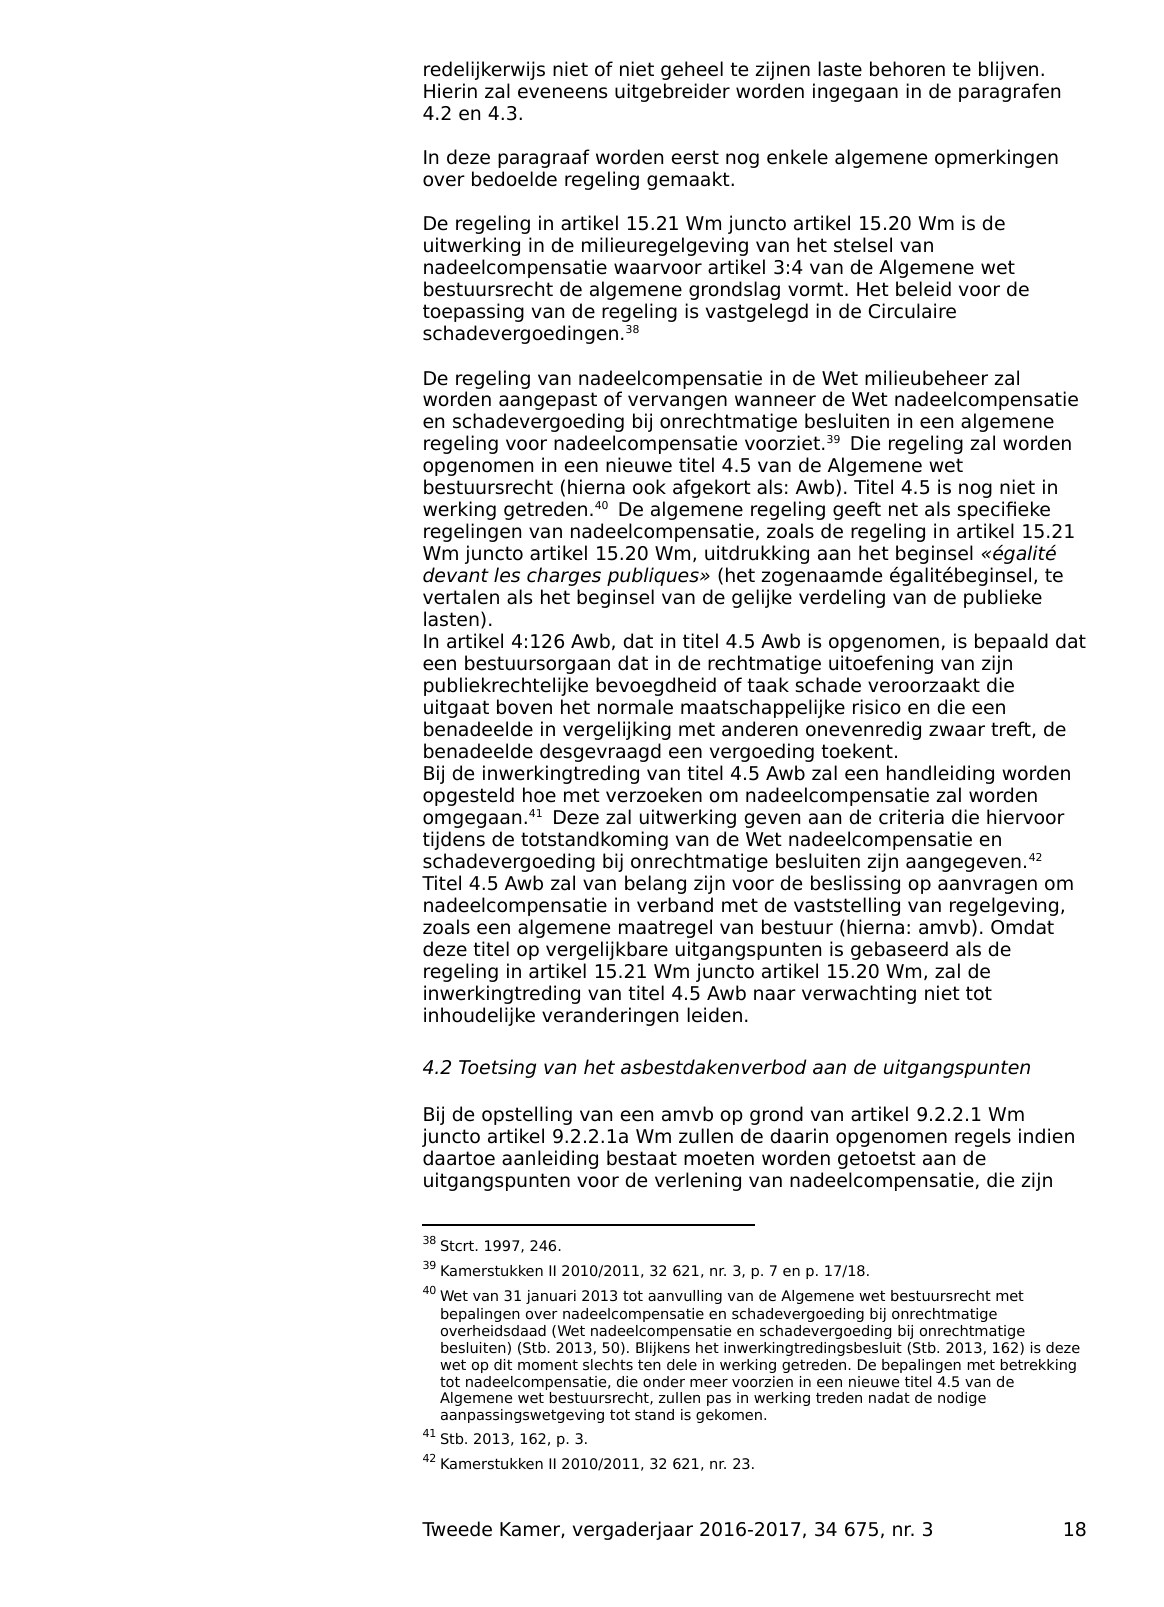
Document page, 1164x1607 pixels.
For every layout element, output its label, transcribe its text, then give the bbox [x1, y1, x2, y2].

text Wet van 31 januari 2013 tot aanvulling van de Algemene wet bestuursrecht met bepalingen over nadeelcompensatie en schadevergoeding bij onrechtmatige overheidsdaad (Wet nadeelcompensatie en schadevergoeding bij onrechtmatige besluiten) (Stb. 2013, 50). Blijkens het inwerkingtredingsbesluit (Stb. 2013, 162) is deze wet op dit moment slechts ten dele in werking getreden. De bepalingen met betrekking tot nadeelcompensatie, die onder meer voorzien in een nieuwe titel 4.5 van de Algemene wet bestuursrecht, zullen pas in werking treden nadat de nodige aanpassingswetgeving tot stand is gekomen. [422, 1284, 1087, 1424]
text De regeling in artikel 15.21 Wm juncto artikel 15.20 Wm is de uitwerking in de milieuregelgeving van het stelsel van nadeelcompensatie waarvoor artikel 3:4 van de Algemene wet bestuursrecht de algemene grondslag vormt. Het beleid voor de toepassing van de regeling is vastgelegd in de Circulaire schadevergoedingen. [422, 213, 1087, 345]
text Bij de opstelling van een amvb op grond van artikel 9.2.2.1 Wm juncto artikel 9.2.2.1a Wm zullen de daarin opgenomen regels indien daartoe aanleiding bestaat moeten worden getoetst aan de uitgangspunten voor de verlening van nadeelcompensatie, die zijn [422, 1104, 1087, 1192]
text Kamerstukken II 2010/2011, 32 621, nr. 3, p. 7 en p. 17/18. [422, 1259, 1087, 1281]
text Titel 4.5 Awb zal van belang zijn voor de beslissing op aanvragen om nadeelcompensatie in verband met de vaststelling van regelgeving, zoals een algemene maatregel van bestuur (hierna: amvb). Omdat deze titel op vergelijkbare uitgangspunten is gebaseerd als de regeling in artikel 15.21 Wm juncto artikel 15.20 Wm, zal de inwerkingtreding van titel 4.5 Awb naar verwachting niet tot inhoudelijke veranderingen leiden. [422, 873, 1087, 1027]
subtitle 4.2 Toetsing van het asbestdakenverbod aan de uitgangspunten [422, 1057, 1087, 1079]
text Kamerstukken II 2010/2011, 32 621, nr. 23. [422, 1452, 1087, 1474]
text De regeling van nadeelcompensatie in de Wet milieubeheer zal worden aangepast of vervangen wanneer de Wet nadeelcompensatie en schadevergoeding bij onrechtmatige besluiten in een algemene regeling voor nadeelcompensatie voorziet. Die regeling zal worden opgenomen in een nieuwe titel 4.5 van de Algemene wet bestuursrecht (hierna ook afgekort als: Awb). Titel 4.5 is nog niet in werking getreden. De algemene regeling geeft net als specifieke regelingen van nadeelcompensatie, zoals de regeling in artikel 15.21 Wm juncto artikel 15.20 Wm, uitdrukking aan het beginsel «égalité devant les charges publiques» (het zogenaamde égalitébeginsel, te vertalen als het beginsel van de gelijke verdeling van de publieke lasten). [422, 367, 1087, 631]
text Stb. 2013, 162, p. 3. [422, 1427, 1087, 1449]
text Bij de inwerkingtreding van titel 4.5 Awb zal een handleiding worden opgesteld hoe met verzoeken om nadeelcompensatie zal worden omgegaan. Deze zal uitwerking geven aan de criteria die hiervoor tijdens de totstandkoming van de Wet nadeelcompensatie en schadevergoeding bij onrechtmatige besluiten zijn aangegeven. [422, 763, 1087, 873]
text In deze paragraaf worden eerst nog enkele algemene opmerkingen over bedoelde regeling gemaakt. [422, 147, 1087, 191]
text Stcrt. 1997, 246. [422, 1234, 1087, 1256]
text In artikel 4:126 Awb, dat in titel 4.5 Awb is opgenomen, is bepaald dat een bestuursorgaan dat in de rechtmatige uitoefening van zijn publiekrechtelijke bevoegdheid of taak schade veroorzaakt die uitgaat boven het normale maatschappelijke risico en die een benadeelde in vergelijking met anderen onevenredig zwaar treft, de benadeelde desgevraagd een vergoeding toekent. [422, 631, 1087, 763]
text redelijkerwijs niet of niet geheel te zijnen laste behoren te blijven. Hierin zal eveneens uitgebreider worden ingegaan in de paragrafen 4.2 en 4.3. [422, 59, 1087, 125]
